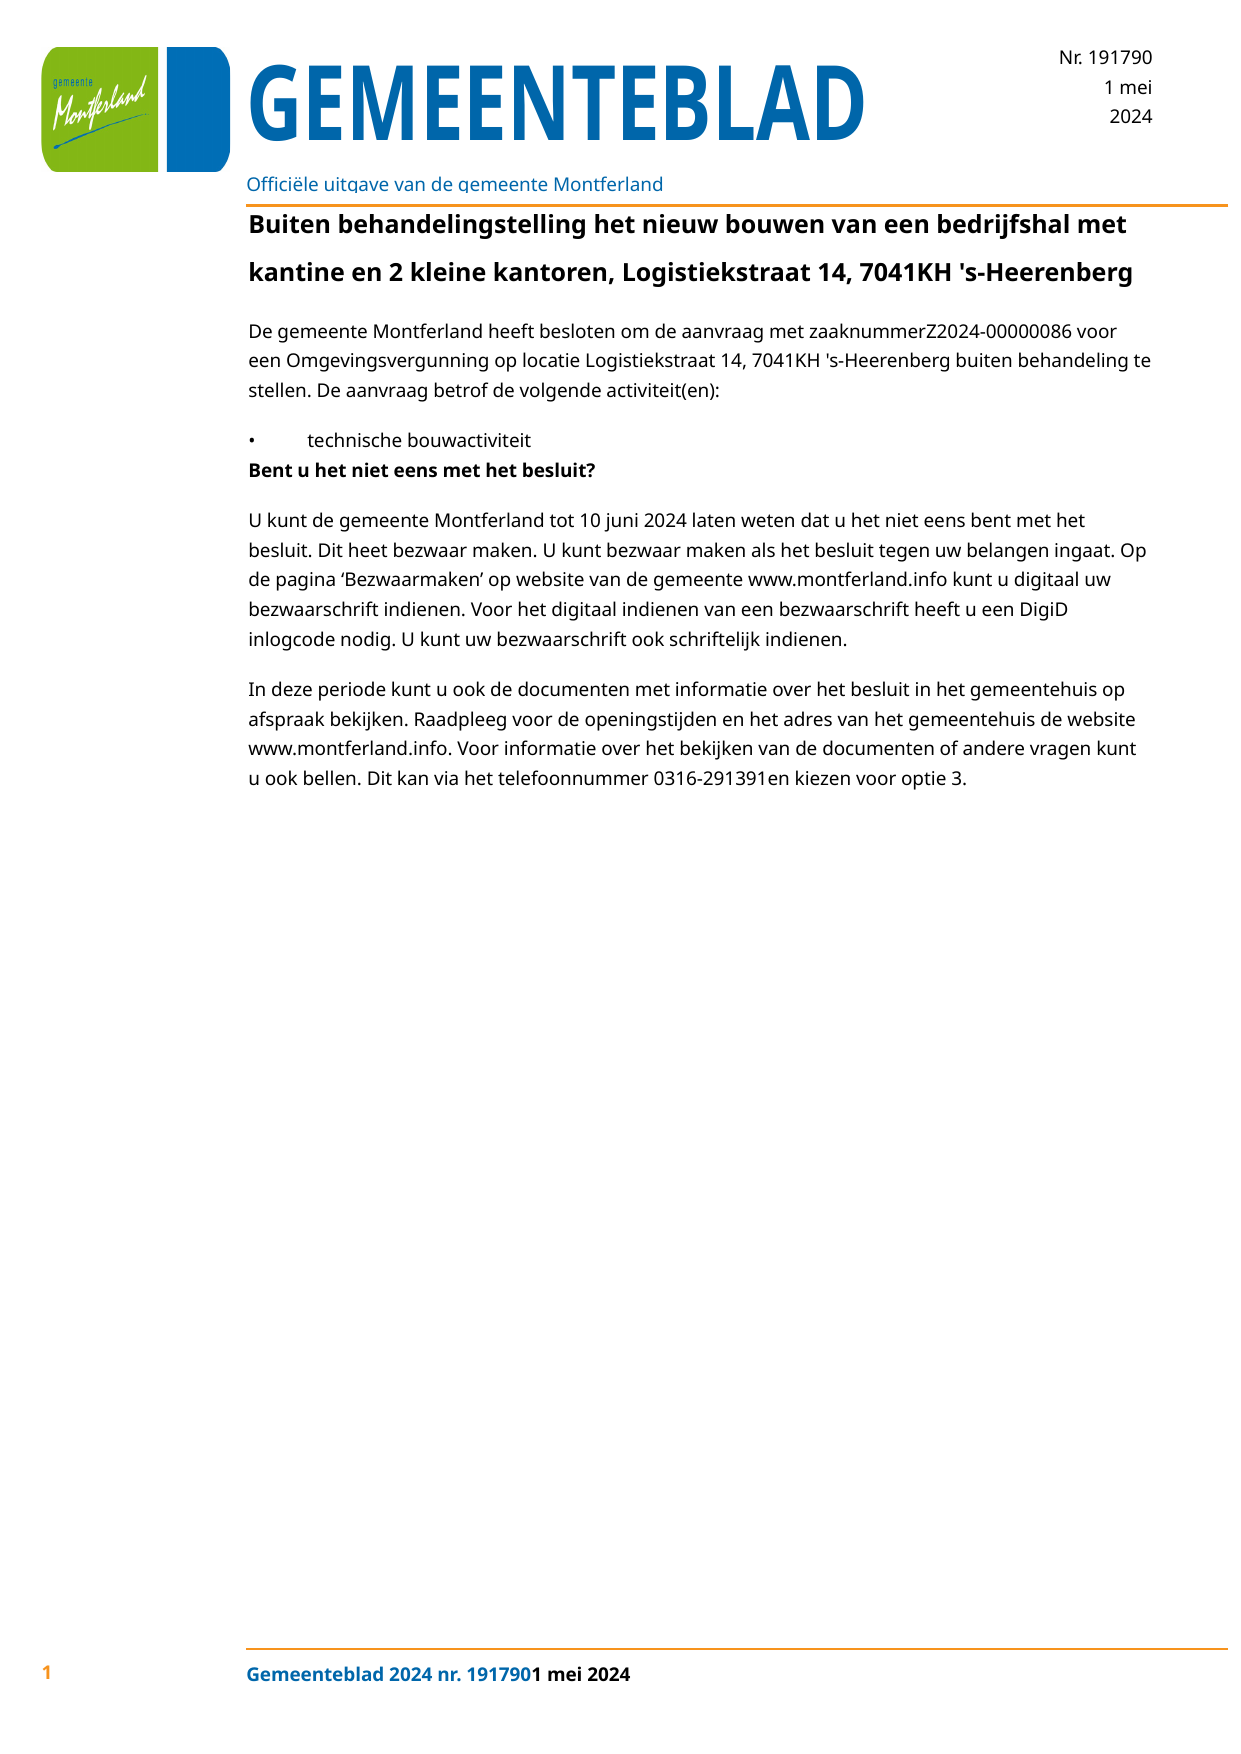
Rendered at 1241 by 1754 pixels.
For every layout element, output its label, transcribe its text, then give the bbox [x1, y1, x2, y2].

text In deze periode kunt u ook de documenten met informatie over het besluit in het gemeentehuis op afspraak bekijken. Raadpleeg voor de openingstijden en het adres van het gemeentehuis de website www.montferland.info. Voor informatie over het bekijken van de documenten of andere vragen kunt u ook bellen. Dit kan via het telefoonnummer 0316-291391en kiezen voor optie 3. [248, 676, 1152, 791]
text Bent u het niet eens met het besluit? [248, 457, 1152, 483]
text Buiten behandelingstelling het nieuw bouwen van een bedrijfshal met kantine en 2 kleine kantoren, Logistiekstraat 14, 7041KH 's-Heerenberg [248, 207, 1152, 288]
text De gemeente Montferland heeft besloten om de aanvraag met zaaknummerZ2024-00000086 voor een Omgevingsvergunning op locatie Logistiekstraat 14, 7041KH 's-Heerenberg buiten behandeling te stellen. De aanvraag betrof de volgende activiteit(en): [248, 318, 1152, 403]
picture [41, 47, 231, 172]
text U kunt de gemeente Montferland tot 10 juni 2024 laten weten dat u het niet eens bent met het besluit. Dit heet bezwaar maken. U kunt bezwaar maken als het besluit tegen uw belangen ingaat. Op de pagina ‘Bezwaarmaken’ op website van de gemeente www.montferland.info kunt u digitaal uw bezwaarschrift indienen. Voor het digitaal indienen van een bezwaarschrift heeft u een DigiD inlogcode nodig. U kunt uw bezwaarschrift ook schriftelijk indienen. [248, 507, 1152, 652]
list technische bouwactiviteit [248, 427, 1152, 453]
